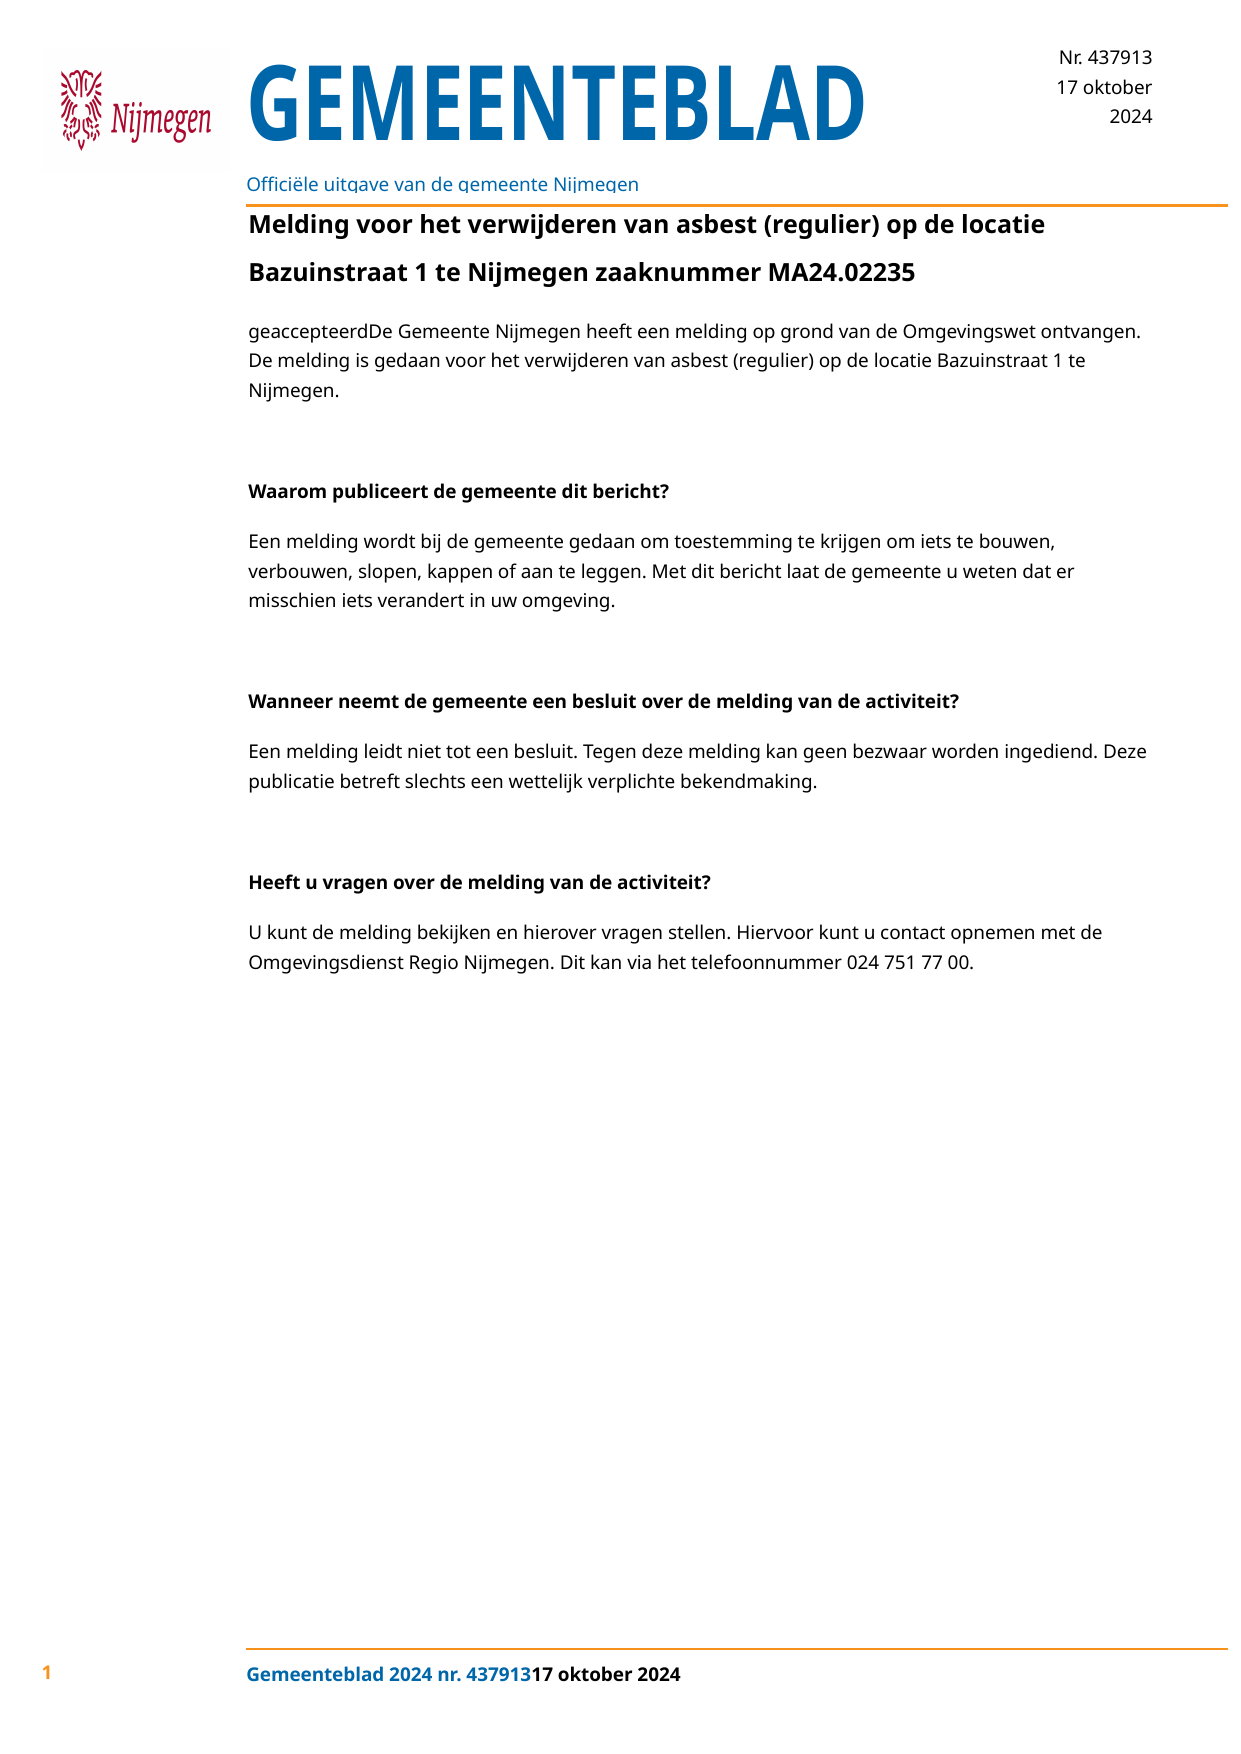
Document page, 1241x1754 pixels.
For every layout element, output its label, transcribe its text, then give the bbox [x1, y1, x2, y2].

text U kunt de melding bekijken en hierover vragen stellen. Hiervoor kunt u contact opnemen met de Omgevingsdienst Regio Nijmegen. Dit kan via het telefoonnummer 024 751 77 00. [248, 919, 1152, 975]
text Een melding leidt niet tot een besluit. Tegen deze melding kan geen bezwaar worden ingediend. Deze publicatie betreft slechts een wettelijk verplichte bekendmaking. [248, 739, 1152, 794]
text Een melding wordt bij de gemeente gedaan om toestemming te krijgen om iets te bouwen, verbouwen, slopen, kappen of aan te leggen. Met dit bericht laat de gemeente u weten dat er misschien iets verandert in uw omgeving. [248, 528, 1152, 613]
text Wanneer neemt de gemeente een besluit over de melding van de activiteit? [248, 688, 1152, 714]
text geaccepteerdDe Gemeente Nijmegen heeft een melding op grond van de Omgevingswet ontvangen. De melding is gedaan voor het verwijderen van asbest (regulier) op de locatie Bazuinstraat 1 te Nijmegen. [248, 318, 1152, 403]
picture [41, 47, 231, 172]
text Melding voor het verwijderen van asbest (regulier) op de locatie Bazuinstraat 1 te Nijmegen zaaknummer MA24.02235 [248, 207, 1152, 288]
text Waarom publiceert de gemeente dit bericht? [248, 478, 1152, 504]
text Heeft u vragen over de melding van de activiteit? [248, 869, 1152, 895]
